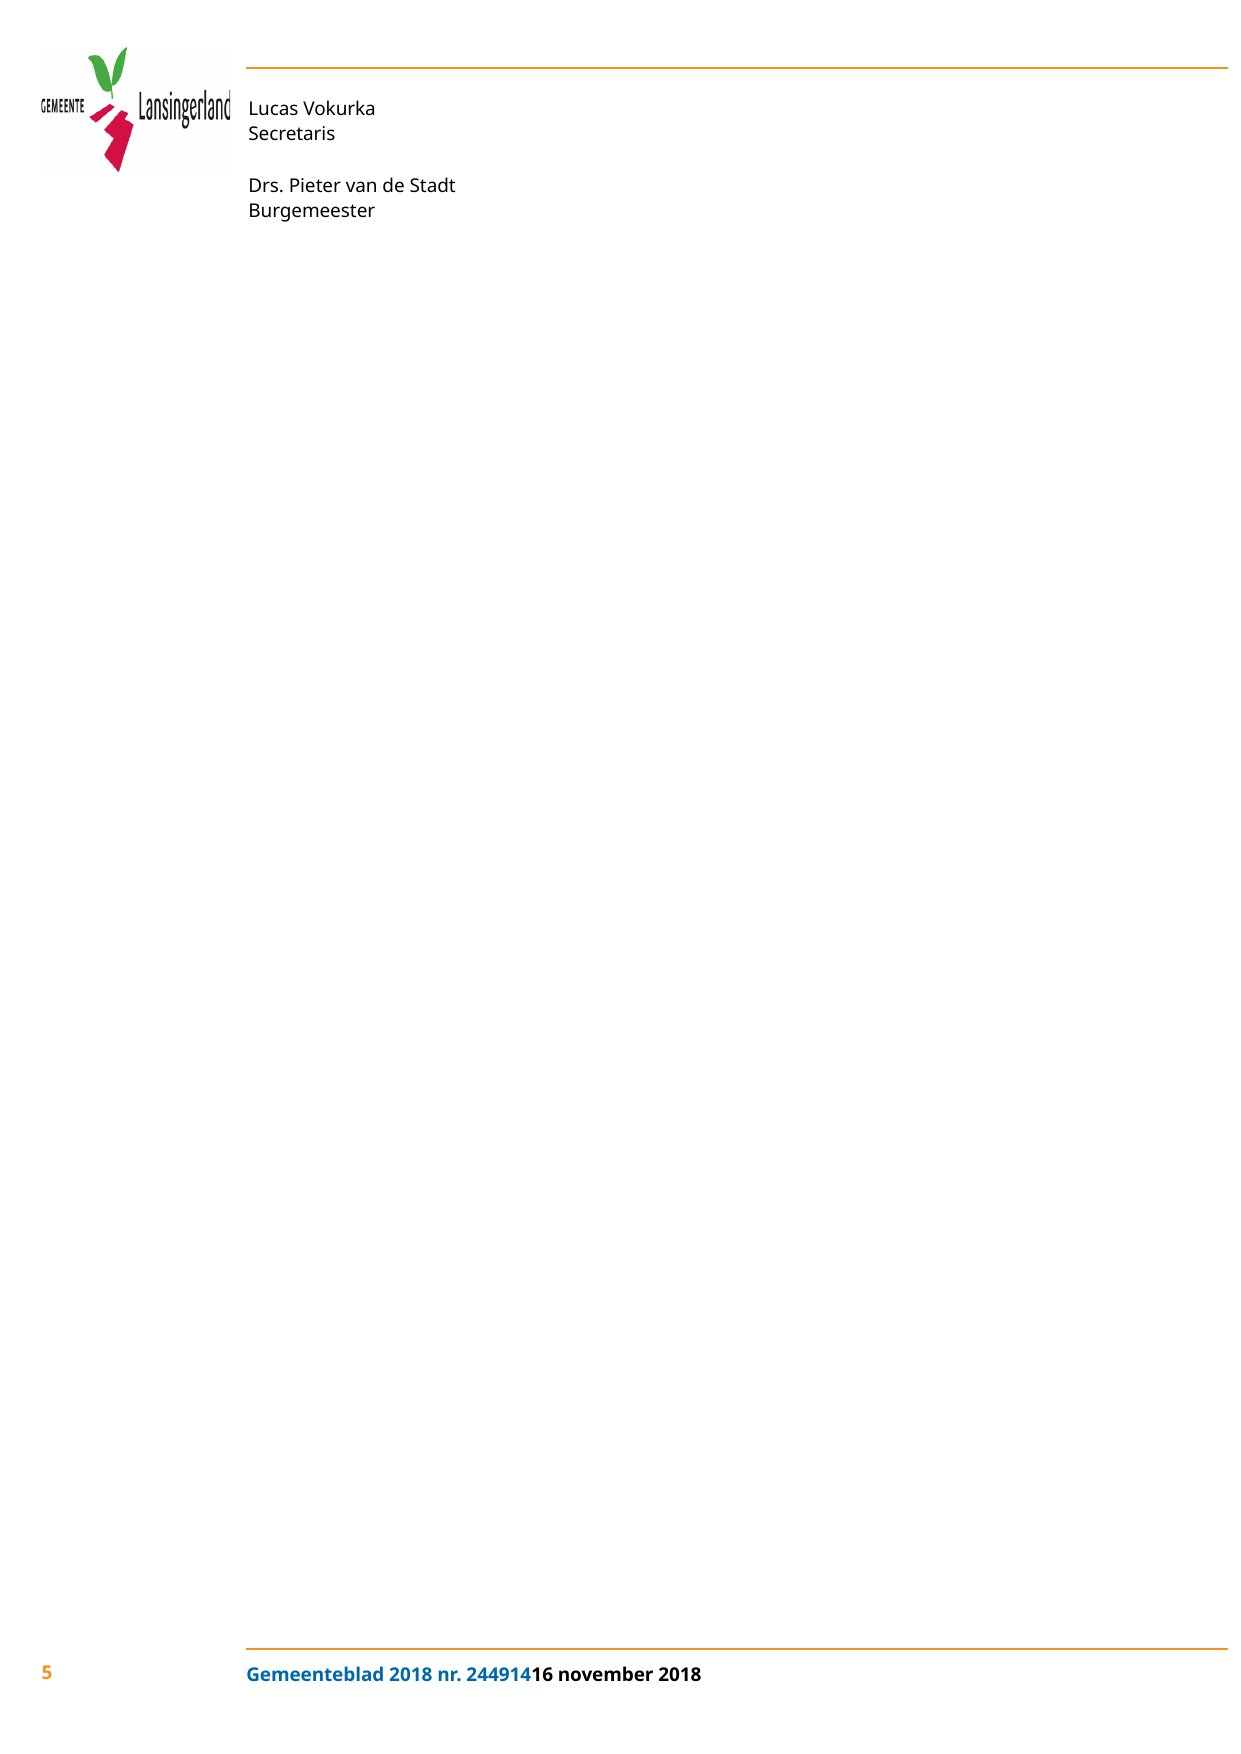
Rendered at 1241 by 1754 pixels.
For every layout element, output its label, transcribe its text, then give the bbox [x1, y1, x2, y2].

text Burgemeester [248, 198, 1152, 223]
text Drs. Pieter van de Stadt [248, 172, 1152, 198]
text Lucas Vokurka [248, 95, 1152, 121]
text Secretaris [248, 121, 1152, 146]
picture [41, 47, 231, 172]
